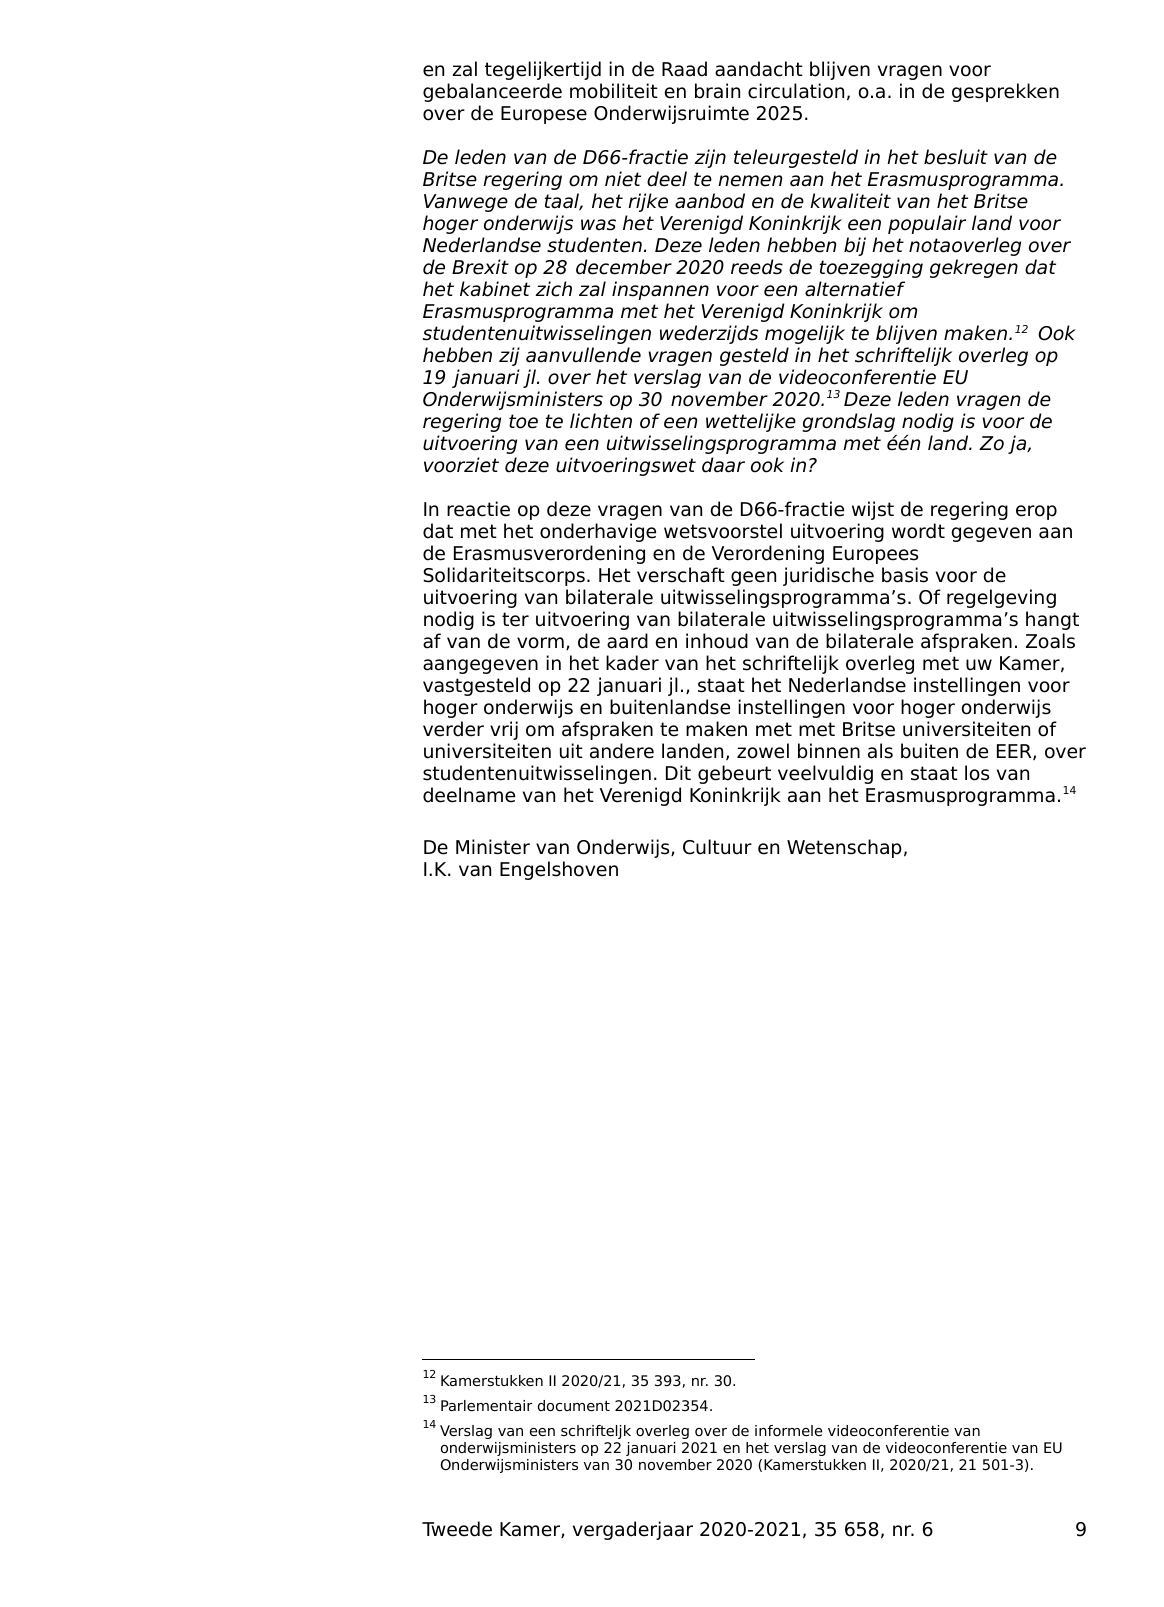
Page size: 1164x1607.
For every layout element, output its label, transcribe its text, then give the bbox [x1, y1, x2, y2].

text en zal tegelijkertijd in de Raad aandacht blijven vragen voor gebalanceerde mobiliteit en brain circulation, o.a. in de gesprekken over de Europese Onderwijsruimte 2025. [422, 59, 1087, 125]
text Verslag van een schrifteljk overleg over de informele videoconferentie van onderwijsministers op 22 januari 2021 en het verslag van de videoconferentie van EU Onderwijsministers van 30 november 2020 (Kamerstukken II, 2020/21, 21 501-3). [422, 1418, 1087, 1474]
text Kamerstukken II 2020/21, 35 393, nr. 30. [422, 1368, 1087, 1391]
text De leden van de D66-fractie zijn teleurgesteld in het besluit van de Britse regering om niet deel te nemen aan het Erasmusprogramma. Vanwege de taal, het rijke aanbod en de kwaliteit van het Britse hoger onderwijs was het Verenigd Koninkrijk een populair land voor Nederlandse studenten. Deze leden hebben bij het notaoverleg over de Brexit op 28 december 2020 reeds de toezegging gekregen dat het kabinet zich zal inspannen voor een alternatief Erasmusprogramma met het Verenigd Koninkrijk om studentenuitwisselingen wederzijds mogelijk te blijven maken. Ook hebben zij aanvullende vragen gesteld in het schriftelijk overleg op 19 januari jl. over het verslag van de videoconferentie EU Onderwijsministers op 30 november 2020.Deze leden vragen de regering toe te lichten of een wettelijke grondslag nodig is voor de uitvoering van een uitwisselingsprogramma met één land. Zo ja, voorziet deze uitvoeringswet daar ook in? [422, 147, 1087, 477]
text Parlementair document 2021D02354. [422, 1393, 1087, 1416]
text In reactie op deze vragen van de D66-fractie wijst de regering erop dat met het onderhavige wetsvoorstel uitvoering wordt gegeven aan de Erasmusverordening en de Verordening Europees Solidariteitscorps. Het verschaft geen juridische basis voor de uitvoering van bilaterale uitwisselingsprogramma’s. Of regelgeving nodig is ter uitvoering van bilaterale uitwisselingsprogramma’s hangt af van de vorm, de aard en inhoud van de bilaterale afspraken. Zoals aangegeven in het kader van het schriftelijk overleg met uw Kamer, vastgesteld op 22 januari jl., staat het Nederlandse instellingen voor hoger onderwijs en buitenlandse instellingen voor hoger onderwijs verder vrij om afspraken te maken met met Britse universiteiten of universiteiten uit andere landen, zowel binnen als buiten de EER, over studentenuitwisselingen. Dit gebeurt veelvuldig en staat los van deelname van het Verenigd Koninkrijk aan het Erasmusprogramma. [422, 499, 1087, 807]
text De Minister van Onderwijs, Cultuur en Wetenschap, I.K. van Engelshoven [422, 837, 1087, 881]
